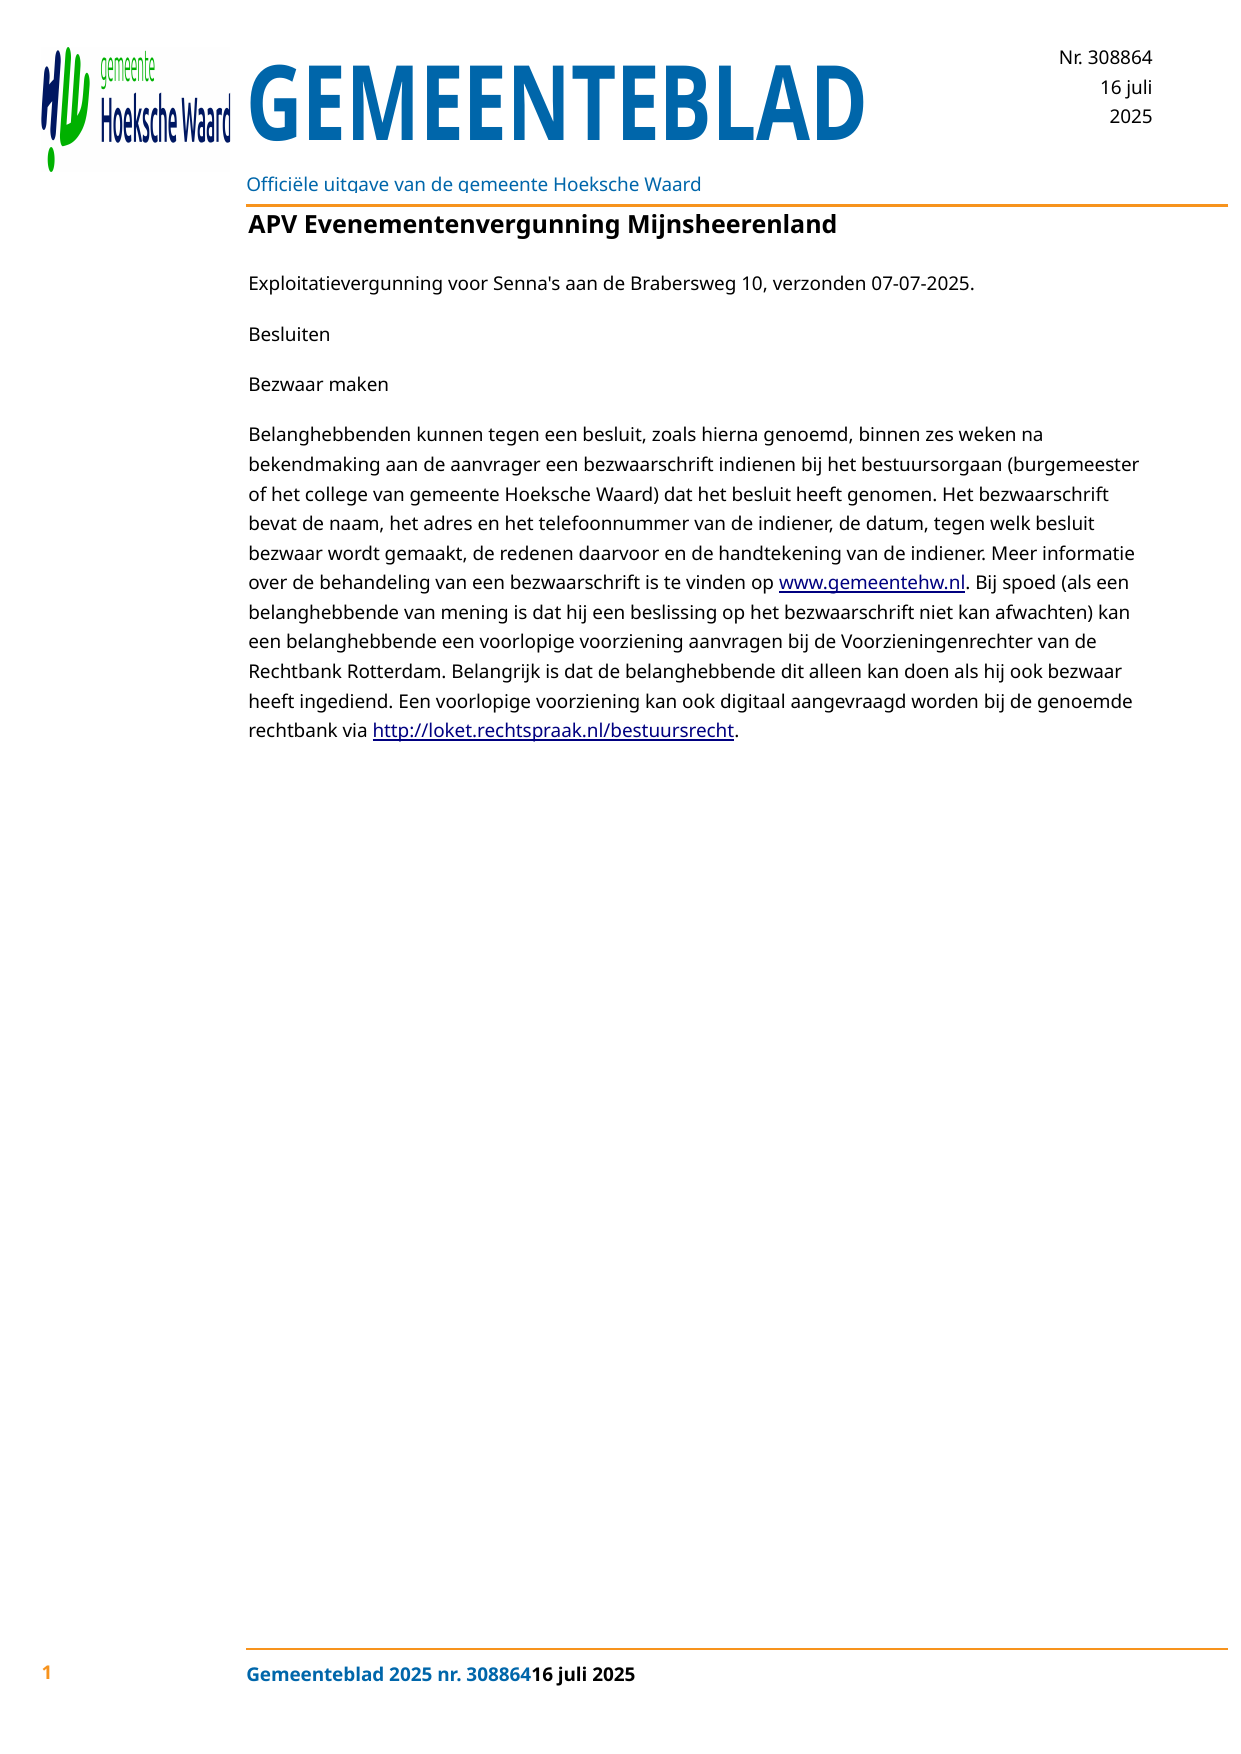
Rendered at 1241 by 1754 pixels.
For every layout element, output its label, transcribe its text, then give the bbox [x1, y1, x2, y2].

text Besluiten [248, 321, 1152, 346]
text APV Evenementenvergunning Mijnsheerenland [248, 207, 1152, 241]
text Belanghebbenden kunnen tegen een besluit, zoals hierna genoemd, binnen zes weken na bekendmaking aan de aanvrager een bezwaarschrift indienen bij het bestuursorgaan (burgemeester of het college van gemeente Hoeksche Waard) dat het besluit heeft genomen. Het bezwaarschrift bevat de naam, het adres en het telefoonnummer van de indiener, de datum, tegen welk besluit bezwaar wordt gemaakt, de redenen daarvoor en de handtekening van de indiener. Meer informatie over de behandeling van een bezwaarschrift is te vinden op www.gemeentehw.nl. Bij spoed (als een belanghebbende van mening is dat hij een beslissing op het bezwaarschrift niet kan afwachten) kan een belanghebbende een voorlopige voorziening aanvragen bij de Voorzieningenrechter van de Rechtbank Rotterdam. Belangrijk is dat de belanghebbende dit alleen kan doen als hij ook bezwaar heeft ingediend. Een voorlopige voorziening kan ook digitaal aangevraagd worden bij de genoemde rechtbank via http://loket.rechtspraak.nl/bestuursrecht. [248, 422, 1152, 743]
text Exploitatievergunning voor Senna's aan de Brabersweg 10, verzonden 07-07-2025. [248, 270, 1152, 296]
text Bezwaar maken [248, 371, 1152, 397]
picture [41, 47, 231, 172]
